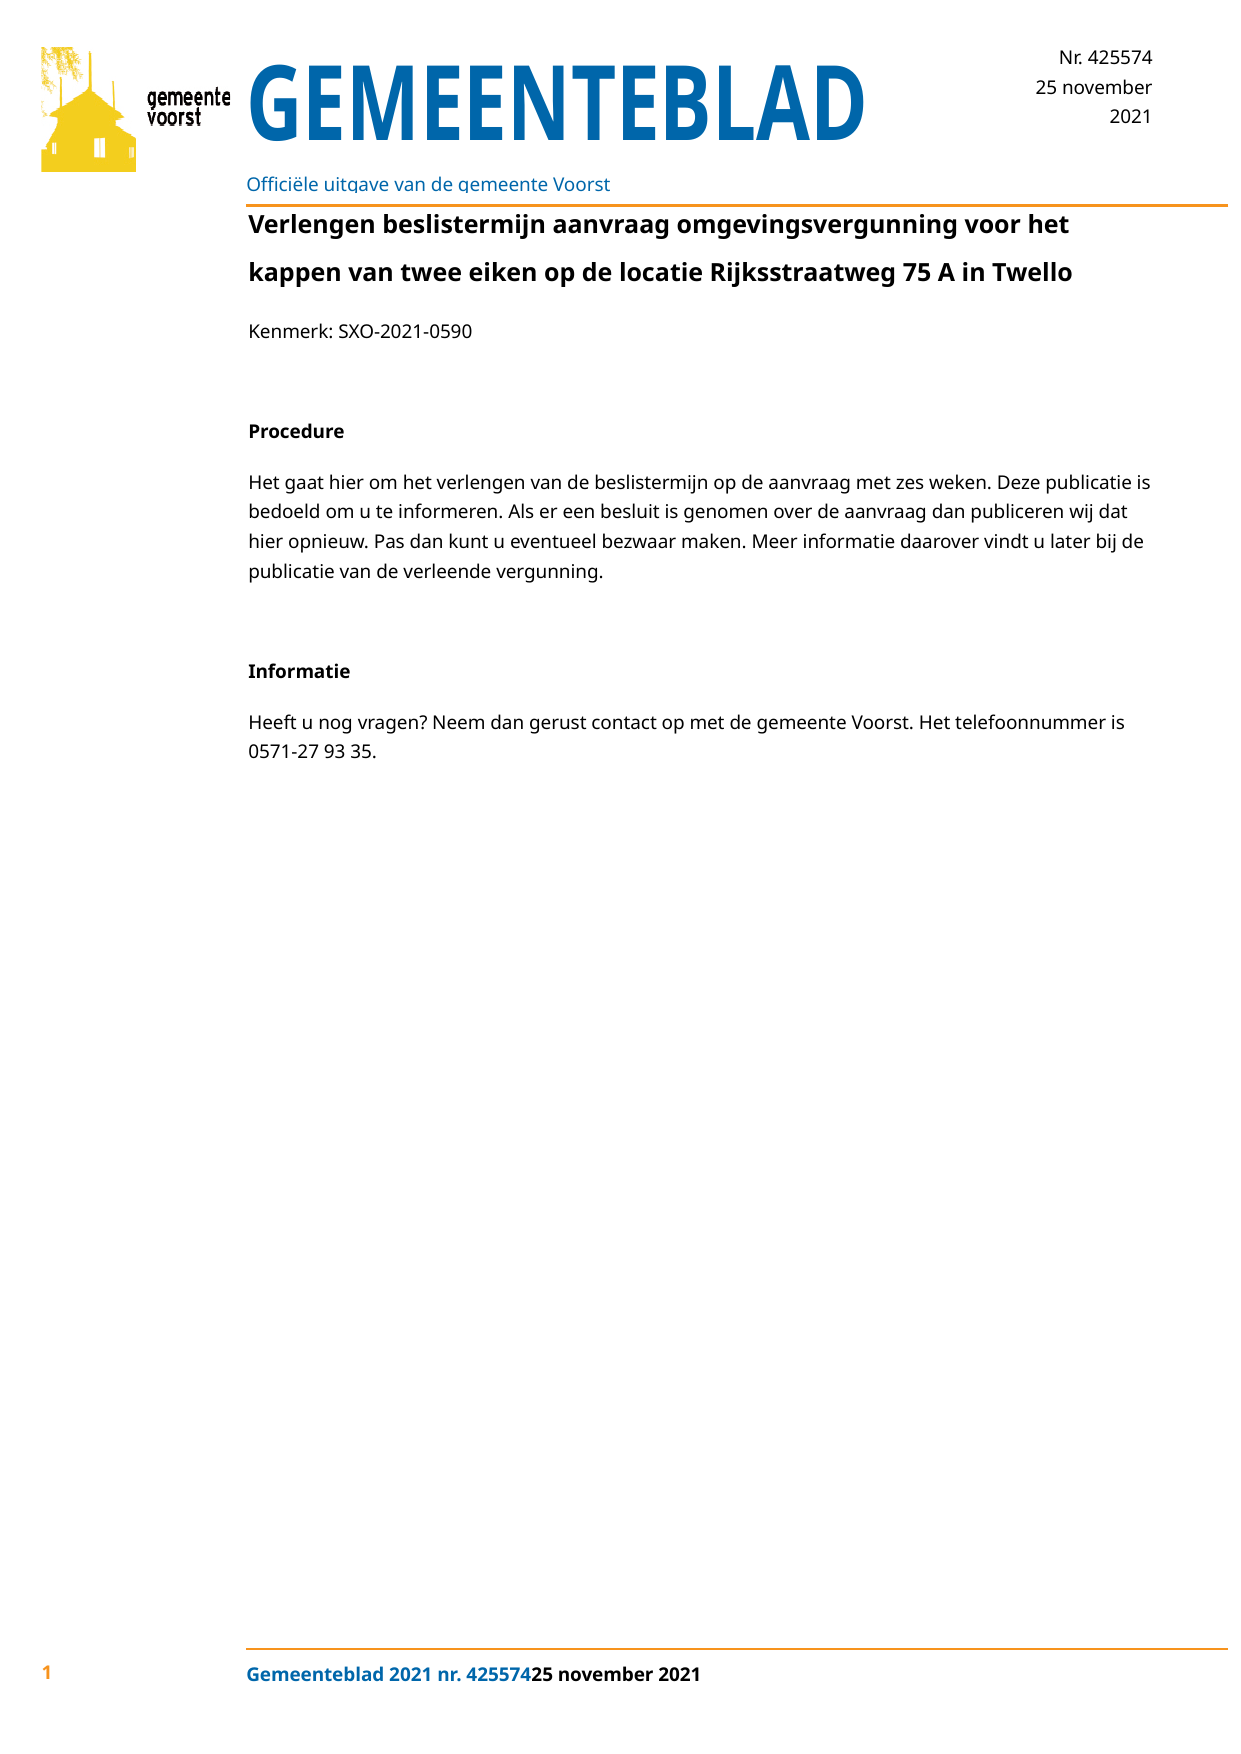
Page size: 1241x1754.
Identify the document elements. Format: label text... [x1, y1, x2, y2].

text Heeft u nog vragen? Neem dan gerust contact op met de gemeente Voorst. Het telefoonnummer is 0571-27 93 35. [248, 709, 1152, 764]
picture [41, 47, 231, 172]
text Kenmerk: SXO-2021-0590 [248, 318, 1152, 344]
text Verlengen beslistermijn aanvraag omgevingsvergunning voor het kappen van twee eiken op de locatie Rijksstraatweg 75 A in Twello [248, 207, 1152, 288]
text Het gaat hier om het verlengen van de beslistermijn op de aanvraag met zes weken. Deze publicatie is bedoeld om u te informeren. Als er een besluit is genomen over de aanvraag dan publiceren wij dat hier opnieuw. Pas dan kunt u eventueel bezwaar maken. Meer informatie daarover vindt u later bij de publicatie van de verleende vergunning. [248, 469, 1152, 584]
text Procedure [248, 419, 1152, 444]
text Informatie [248, 659, 1152, 684]
